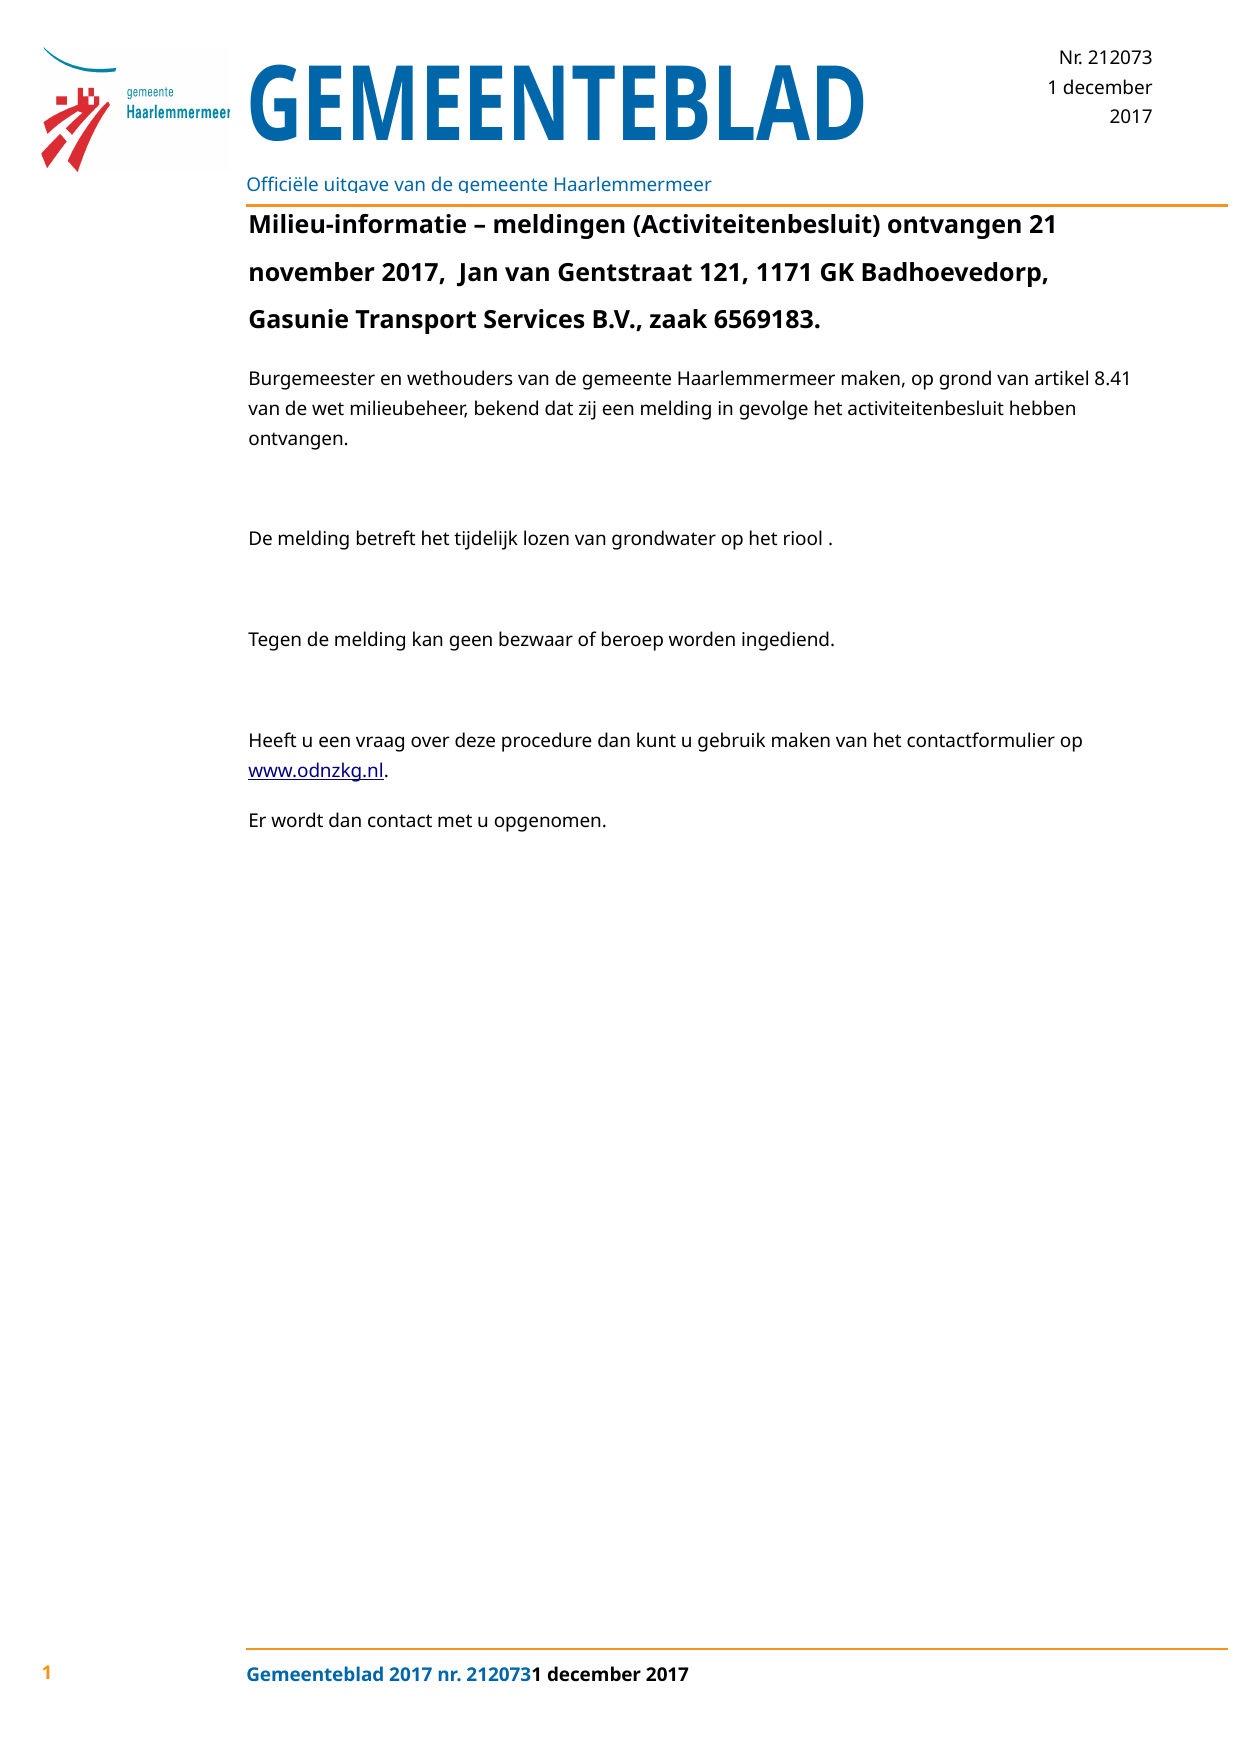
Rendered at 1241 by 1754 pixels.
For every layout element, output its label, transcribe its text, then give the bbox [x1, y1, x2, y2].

text Heeft u een vraag over deze procedure dan kunt u gebruik maken van het contactformulier op www.odnzkg.nl. [248, 727, 1152, 782]
text Burgemeester en wethouders van de gemeente Haarlemmermeer maken, op grond van artikel 8.41 van de wet milieubeheer, bekend dat zij een melding in gevolge het activiteitenbesluit hebben ontvangen. [248, 366, 1152, 450]
text Milieu-informatie – meldingen (Activiteitenbesluit) ontvangen 21 november 2017, Jan van Gentstraat 121, 1171 GK Badhoevedorp, Gasunie Transport Services B.V., zaak 6569183. [248, 207, 1152, 336]
text De melding betreft het tijdelijk lozen van grondwater op het riool . [248, 526, 1152, 551]
text Er wordt dan contact met u opgenomen. [248, 807, 1152, 833]
picture [41, 47, 231, 172]
text Tegen de melding kan geen bezwaar of beroep worden ingediend. [248, 626, 1152, 652]
